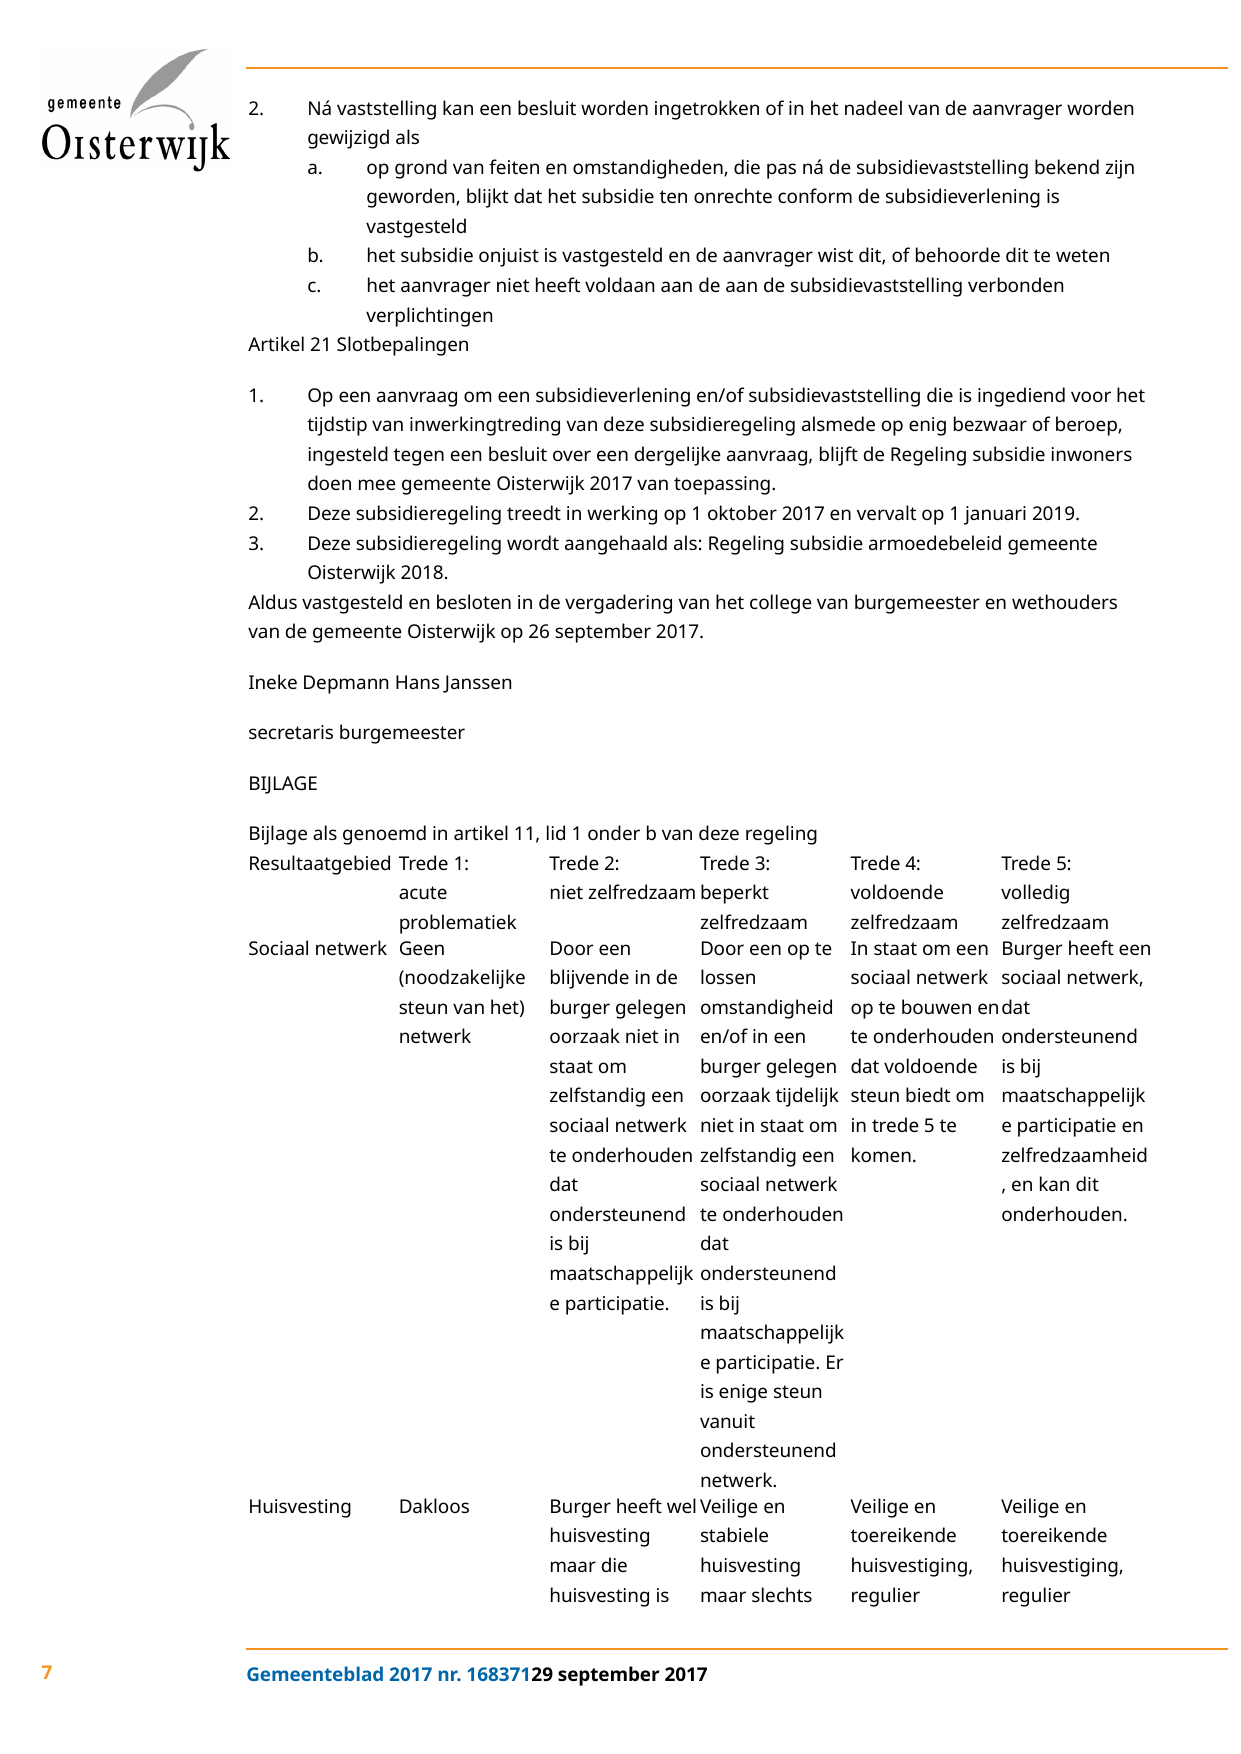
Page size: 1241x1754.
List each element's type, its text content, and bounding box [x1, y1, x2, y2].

text Aldus vastgesteld en besloten in de vergadering van het college van burgemeester en wethouders van de gemeente Oisterwijk op 26 september 2017. [248, 589, 1152, 644]
text Bijlage als genoemd in artikel 11, lid 1 onder b van deze regeling [248, 820, 1152, 846]
table_header Trede 2: niet zelfredzaam [549, 850, 700, 935]
table_cell Burger heeft een sociaal netwerk, dat ondersteunend is bij maatschappelijke participatie en zelfredzaamheid, en kan dit onderhouden. [1001, 935, 1152, 1493]
table_cell Door een op te lossen omstandigheid en/of in een burger gelegen oorzaak tijdelijk niet in staat om zelfstandig een sociaal netwerk te onderhouden dat ondersteunend is bij maatschappelijke participatie. Er is enige steun vanuit ondersteunend netwerk. [700, 935, 850, 1493]
list het subsidie onjuist is vastgesteld en de aanvrager wist dit, of behoorde dit te weten [307, 243, 1152, 268]
table_cell Veilige en stabiele huisvesting maar slechts [700, 1493, 850, 1607]
table_cell Huisvesting [248, 1493, 398, 1607]
text Artikel 21 Slotbepalingen [248, 331, 1152, 357]
text Ineke Depmann Hans Janssen [248, 669, 1152, 695]
table_cell Sociaal netwerk [248, 935, 398, 1493]
picture [41, 47, 231, 172]
table_header Trede 3: beperkt zelfredzaam [700, 850, 850, 935]
table_cell Geen (noodzakelijke steun van het) netwerk [399, 935, 549, 1493]
table_cell Veilige en toereikende huisvestiging, regulier [1001, 1493, 1152, 1607]
table_header Trede 5: volledig zelfredzaam [1001, 850, 1152, 935]
table_header Resultaatgebied [248, 850, 398, 935]
list Op een aanvraag om een subsidieverlening en/of subsidievaststelling die is ingediend voor het tijdstip van inwerkingtreding van deze subsidieregeling alsmede op enig bezwaar of beroep, ingesteld tegen een besluit over een dergelijke aanvraag, blijft de Regeling subsidie inwoners doen mee gemeente Oisterwijk 2017 van toepassing. [248, 382, 1152, 496]
list Deze subsidieregeling treedt in werking op 1 oktober 2017 en vervalt op 1 januari 2019. [248, 500, 1152, 526]
table_cell In staat om een sociaal netwerk op te bouwen en te onderhouden dat voldoende steun biedt om in trede 5 te komen. [850, 935, 1001, 1493]
list het aanvrager niet heeft voldaan aan de aan de subsidievaststelling verbonden verplichtingen [307, 272, 1152, 328]
table_cell Veilige en toereikende huisvestiging, regulier [850, 1493, 1001, 1607]
table_cell Dakloos [399, 1493, 549, 1607]
list op grond van feiten en omstandigheden, die pas ná de subsidievaststelling bekend zijn geworden, blijkt dat het subsidie ten onrechte conform de subsidieverlening is vastgesteld [307, 154, 1152, 239]
table_header Trede 1: acute problematiek [399, 850, 549, 935]
list Deze subsidieregeling wordt aangehaald als: Regeling subsidie armoedebeleid gemeente Oisterwijk 2018. [248, 530, 1152, 585]
table_cell Burger heeft wel huisvesting maar die huisvesting is [549, 1493, 700, 1607]
text BIJLAGE [248, 770, 1152, 796]
list Ná vaststelling kan een besluit worden ingetrokken of in het nadeel van de aanvrager worden gewijzigd als [248, 95, 1152, 150]
text secretaris burgemeester [248, 719, 1152, 745]
table_cell Door een blijvende in de burger gelegen oorzaak niet in staat om zelfstandig een sociaal netwerk te onderhouden dat ondersteunend is bij maatschappelijke participatie. [549, 935, 700, 1493]
table_header Trede 4: voldoende zelfredzaam [850, 850, 1001, 935]
